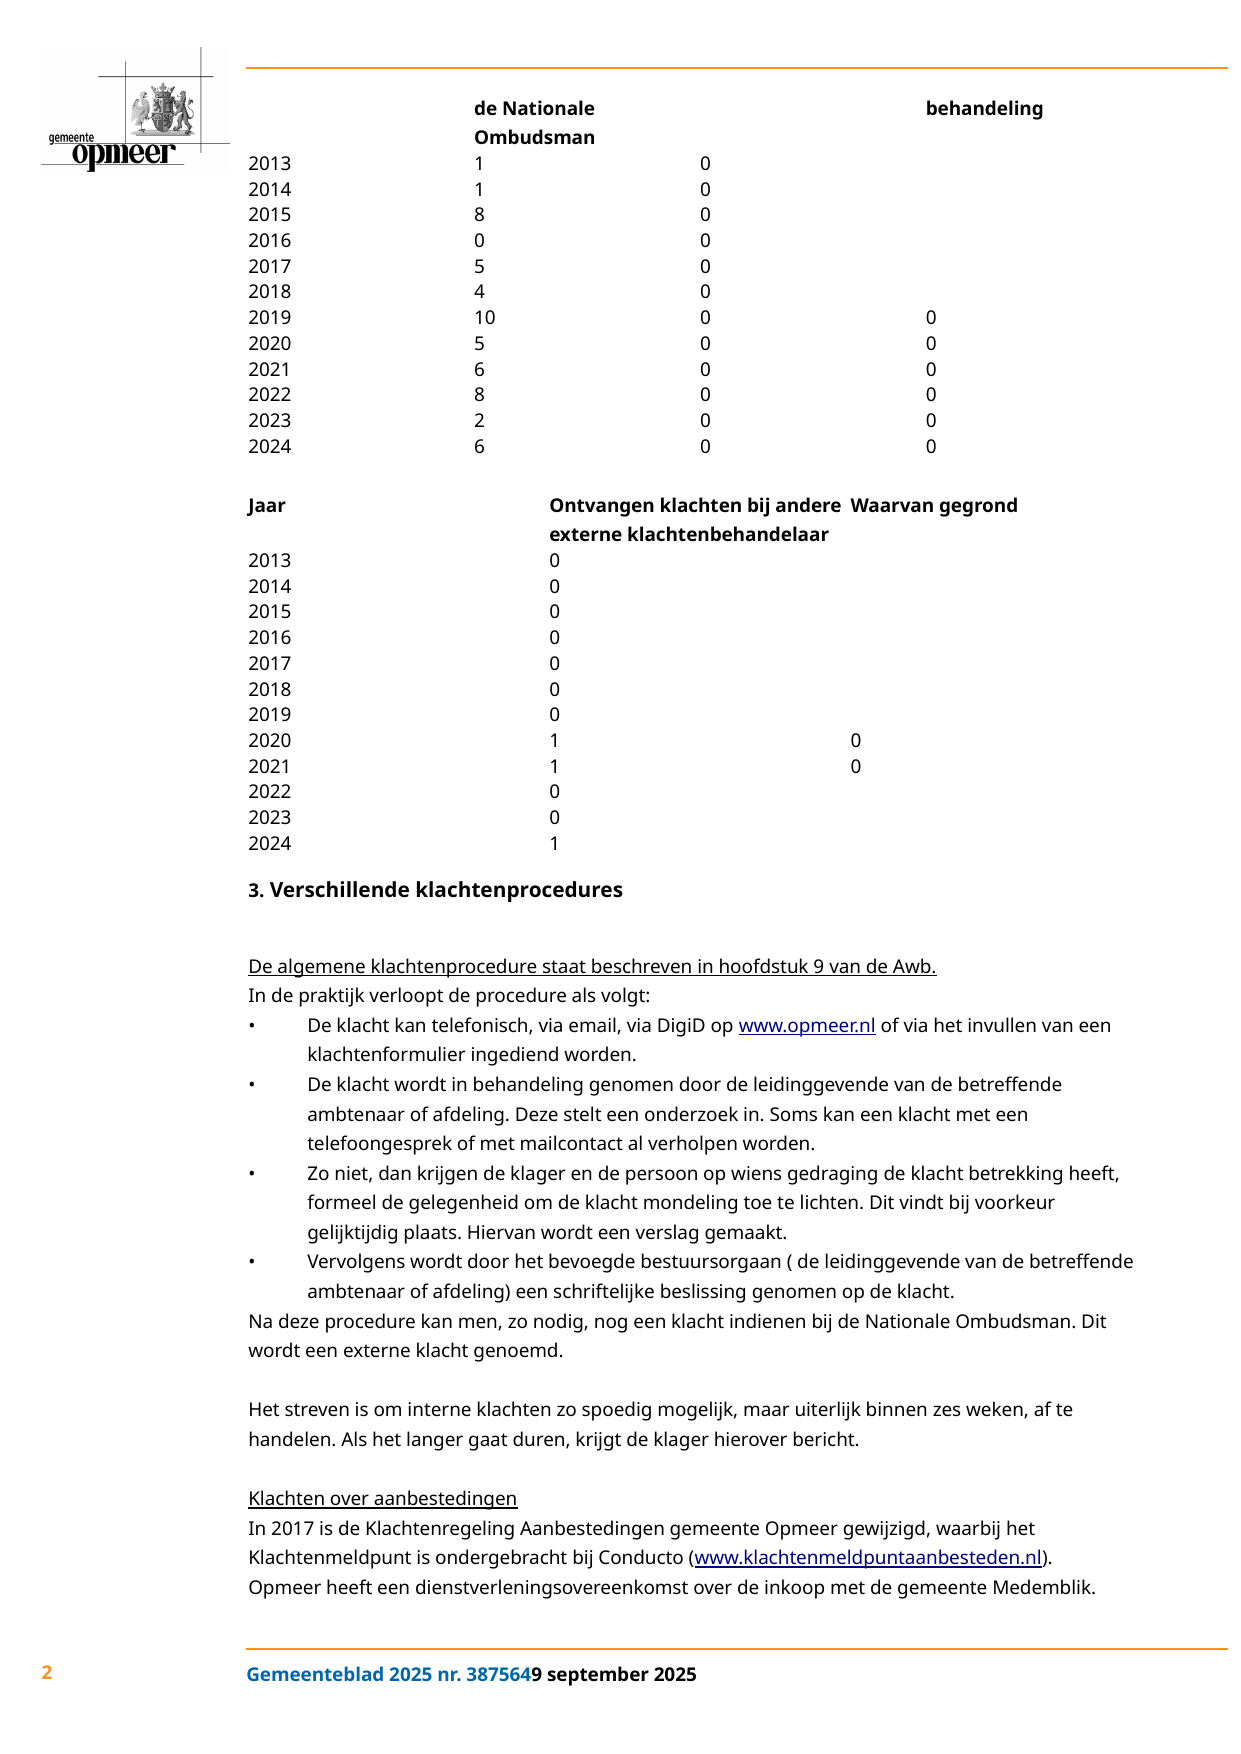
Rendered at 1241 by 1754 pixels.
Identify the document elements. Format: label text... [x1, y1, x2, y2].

picture [41, 47, 231, 172]
table_cell [926, 176, 1152, 202]
list De klacht wordt in behandeling genomen door de leidinggevende van de betreffende ambtenaar of afdeling. Deze stelt een onderzoek in. Soms kan een klacht met een telefoongesprek of met mailcontact al verholpen worden. [248, 1071, 1152, 1156]
table_cell 2017 [248, 253, 474, 279]
table_cell 8 [474, 202, 700, 227]
table_cell 0 [549, 547, 850, 573]
table_cell 6 [474, 433, 700, 459]
table_cell 2013 [248, 547, 549, 573]
table_cell 0 [700, 279, 926, 304]
table_cell 0 [700, 253, 926, 279]
table_cell [850, 624, 1152, 650]
table_cell 1 [474, 150, 700, 176]
table_cell 0 [926, 408, 1152, 433]
table_cell 2021 [248, 753, 549, 779]
table_cell [926, 202, 1152, 227]
table_cell 0 [549, 573, 850, 598]
table_cell 0 [926, 433, 1152, 459]
table_cell 0 [700, 433, 926, 459]
table_header Ontvangen klachten bij andere externe klachtenbehandelaar [549, 492, 850, 547]
table_cell 2013 [248, 150, 474, 176]
table_cell 4 [474, 279, 700, 304]
table_cell 2020 [248, 727, 549, 753]
text Het streven is om interne klachten zo spoedig mogelijk, maar uiterlijk binnen zes weken, af te handelen. Als het langer gaat duren, krijgt de klager hierover bericht. [248, 1397, 1152, 1452]
table_cell 1 [474, 176, 700, 202]
table_cell 2021 [248, 356, 474, 382]
text In 2017 is de Klachtenregeling Aanbestedingen gemeente Opmeer gewijzigd, waarbij het Klachtenmeldpunt is ondergebracht bij Conducto (www.klachtenmeldpuntaanbesteden.nl). [248, 1515, 1152, 1570]
table_cell 8 [474, 382, 700, 407]
table_header behandeling [926, 95, 1152, 150]
table_cell 0 [700, 408, 926, 433]
table_cell [926, 253, 1152, 279]
table_cell 0 [549, 676, 850, 701]
table_cell 0 [850, 753, 1152, 779]
table_cell 0 [700, 356, 926, 382]
table_cell 2019 [248, 305, 474, 330]
table_cell 2018 [248, 279, 474, 304]
table_cell 0 [700, 330, 926, 356]
table_cell [850, 779, 1152, 804]
text In de praktijk verloopt de procedure als volgt: [248, 982, 1152, 1008]
table_cell 0 [926, 305, 1152, 330]
table_cell 1 [549, 830, 850, 856]
table_cell 0 [700, 150, 926, 176]
table_cell 1 [549, 753, 850, 779]
table_cell 0 [700, 382, 926, 407]
table_cell 0 [700, 305, 926, 330]
table_cell 1 [549, 727, 850, 753]
table_cell 0 [700, 176, 926, 202]
table_cell 0 [549, 779, 850, 804]
table_cell 0 [926, 330, 1152, 356]
table_cell [926, 150, 1152, 176]
table_header de Nationale Ombudsman [474, 95, 700, 150]
table_header Jaar [248, 492, 549, 547]
table_cell 0 [549, 624, 850, 650]
list Zo niet, dan krijgen de klager en de persoon op wiens gedraging de klacht betrekking heeft, formeel de gelegenheid om de klacht mondeling toe te lichten. Dit vindt bij voorkeur gelijktijdig plaats. Hiervan wordt een verslag gemaakt. [248, 1160, 1152, 1245]
table_cell 0 [926, 356, 1152, 382]
table_cell 5 [474, 253, 700, 279]
table_cell [850, 547, 1152, 573]
table_cell [850, 573, 1152, 598]
table_cell 2023 [248, 408, 474, 433]
table_header Waarvan gegrond [850, 492, 1152, 547]
text Klachten over aanbestedingen [248, 1485, 1152, 1511]
table_cell 2 [474, 408, 700, 433]
table_cell 2019 [248, 701, 549, 727]
table_cell 2018 [248, 676, 549, 701]
table_cell 0 [549, 701, 850, 727]
table_cell 0 [549, 650, 850, 676]
table_cell 0 [549, 804, 850, 830]
table_cell [850, 599, 1152, 624]
table_cell 2024 [248, 433, 474, 459]
table_cell 2016 [248, 227, 474, 253]
table_cell 0 [700, 227, 926, 253]
table_cell 2016 [248, 624, 549, 650]
table_cell 2022 [248, 779, 549, 804]
table_cell [850, 830, 1152, 856]
table_cell 0 [926, 382, 1152, 407]
table_cell 2014 [248, 573, 549, 598]
table_cell [850, 804, 1152, 830]
list Vervolgens wordt door het bevoegde bestuursorgaan ( de leidinggevende van de betreffende ambtenaar of afdeling) een schriftelijke beslissing genomen op de klacht. [248, 1249, 1152, 1304]
table_cell [850, 676, 1152, 701]
text 3. Verschillende klachtenprocedures [248, 875, 1152, 903]
table_cell 2022 [248, 382, 474, 407]
table_cell 2020 [248, 330, 474, 356]
table_cell 10 [474, 305, 700, 330]
table_header [700, 95, 926, 150]
table_cell 2023 [248, 804, 549, 830]
table_cell 2024 [248, 830, 549, 856]
table_cell [850, 650, 1152, 676]
text Na deze procedure kan men, zo nodig, nog een klacht indienen bij de Nationale Ombudsman. Dit wordt een externe klacht genoemd. [248, 1308, 1152, 1363]
table_cell 2014 [248, 176, 474, 202]
table_cell 6 [474, 356, 700, 382]
table_cell [926, 279, 1152, 304]
table_cell 5 [474, 330, 700, 356]
table_cell [850, 701, 1152, 727]
list De klacht kan telefonisch, via email, via DigiD op www.opmeer.nl of via het invullen van een klachtenformulier ingediend worden. [248, 1012, 1152, 1067]
table_header [248, 95, 474, 150]
table_cell 0 [549, 599, 850, 624]
text De algemene klachtenprocedure staat beschreven in hoofdstuk 9 van de Awb. [248, 953, 1152, 978]
table_cell 0 [850, 727, 1152, 753]
text Opmeer heeft een dienstverleningsovereenkomst over de inkoop met de gemeente Medemblik. [248, 1574, 1152, 1600]
table_cell 2015 [248, 202, 474, 227]
table_cell 2015 [248, 599, 549, 624]
table_cell [926, 227, 1152, 253]
table_cell 2017 [248, 650, 549, 676]
table_cell 0 [700, 202, 926, 227]
table_cell 0 [474, 227, 700, 253]
